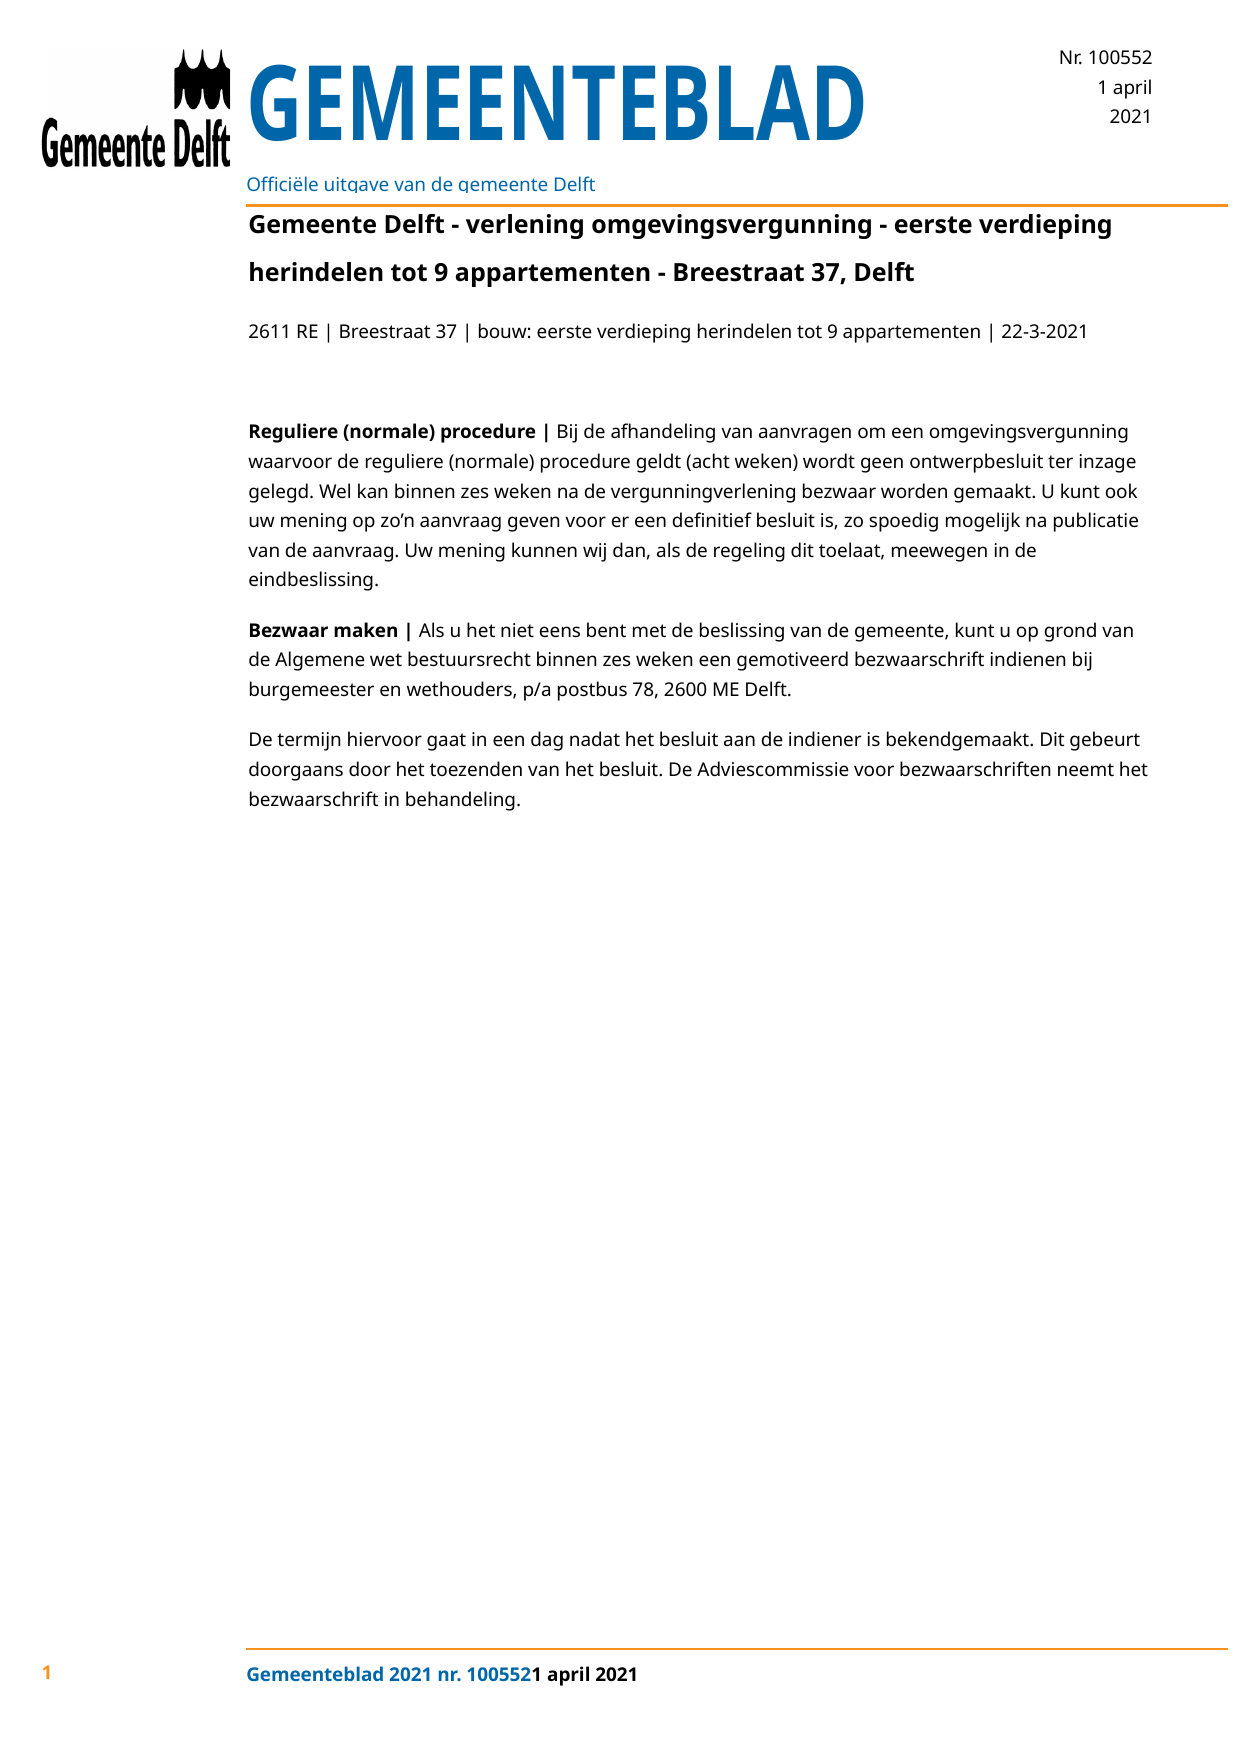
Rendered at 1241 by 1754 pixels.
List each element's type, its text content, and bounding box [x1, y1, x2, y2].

text Gemeente Delft - verlening omgevingsvergunning - eerste verdieping herindelen tot 9 appartementen - Breestraat 37, Delft [248, 207, 1152, 288]
picture [41, 47, 231, 172]
text De termijn hiervoor gaat in een dag nadat het besluit aan de indiener is bekendgemaakt. Dit gebeurt doorgaans door het toezenden van het besluit. De Adviescommissie voor bezwaarschriften neemt het bezwaarschrift in behandeling. [248, 727, 1152, 812]
text Reguliere (normale) procedure | Bij de afhandeling van aanvragen om een omgevingsvergunning waarvoor de reguliere (normale) procedure geldt (acht weken) wordt geen ontwerpbesluit ter inzage gelegd. Wel kan binnen zes weken na de vergunningverlening bezwaar worden gemaakt. U kunt ook uw mening op zo’n aanvraag geven voor er een definitief besluit is, zo spoedig mogelijk na publicatie van de aanvraag. Uw mening kunnen wij dan, als de regeling dit toelaat, meewegen in de eindbeslissing. [248, 419, 1152, 592]
text 2611 RE | Breestraat 37 | bouw: eerste verdieping herindelen tot 9 appartementen | 22-3-2021 [248, 318, 1152, 344]
text Bezwaar maken | Als u het niet eens bent met de beslissing van de gemeente, kunt u op grond van de Algemene wet bestuursrecht binnen zes weken een gemotiveerd bezwaarschrift indienen bij burgemeester en wethouders, p/a postbus 78, 2600 ME Delft. [248, 617, 1152, 702]
